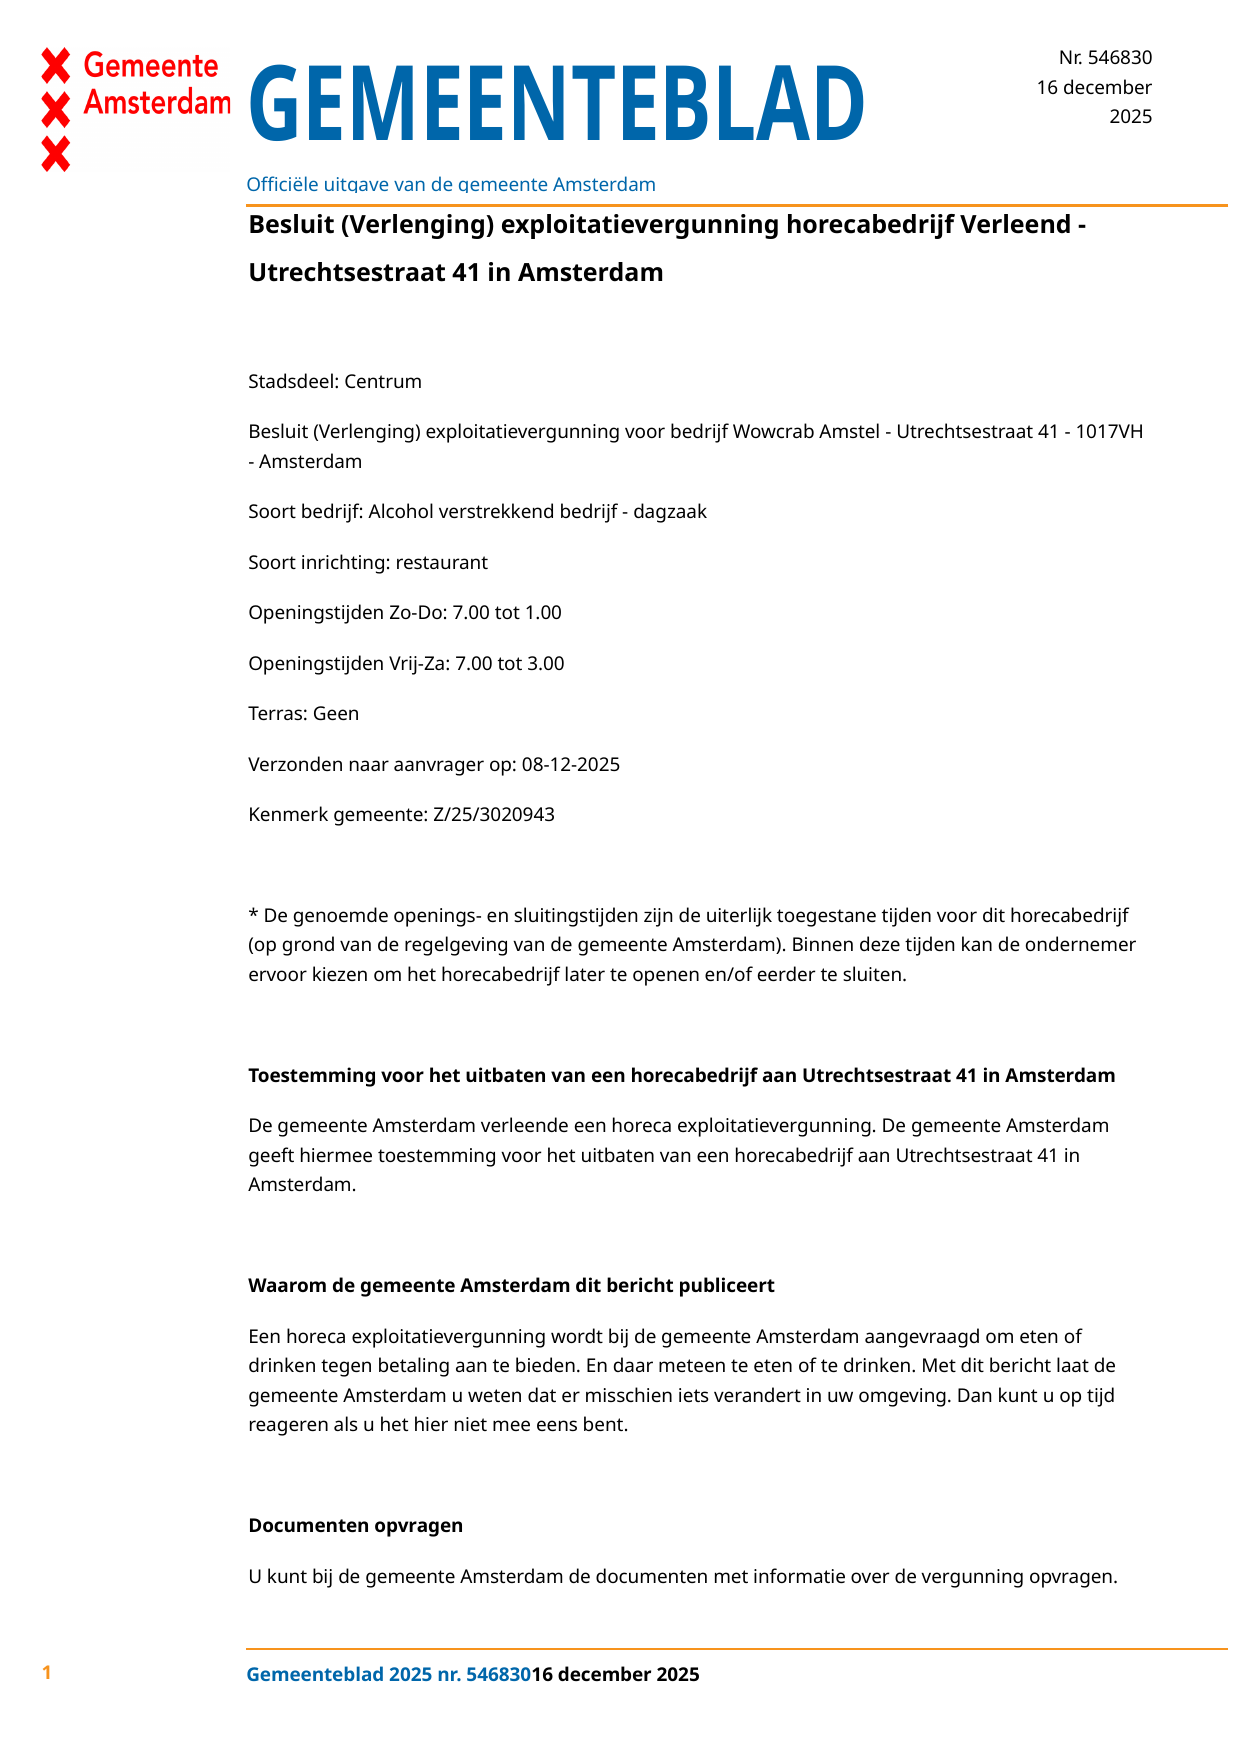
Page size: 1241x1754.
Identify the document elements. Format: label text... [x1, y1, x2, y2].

text Besluit (Verlenging) exploitatievergunning voor bedrijf Wowcrab Amstel - Utrechtsestraat 41 - 1017VH - Amsterdam [248, 419, 1152, 474]
text Besluit (Verlenging) exploitatievergunning horecabedrijf Verleend - Utrechtsestraat 41 in Amsterdam [248, 207, 1152, 288]
text Soort inrichting: restaurant [248, 549, 1152, 575]
text Soort bedrijf: Alcohol verstrekkend bedrijf - dagzaak [248, 499, 1152, 524]
text Openingstijden Zo-Do: 7.00 tot 1.00 [248, 599, 1152, 625]
text Waarom de gemeente Amsterdam dit bericht publiceert [248, 1272, 1152, 1298]
text Stadsdeel: Centrum [248, 368, 1152, 394]
text Openingstijden Vrij-Za: 7.00 tot 3.00 [248, 650, 1152, 676]
text De gemeente Amsterdam verleende een horeca exploitatievergunning. De gemeente Amsterdam geeft hiermee toestemming voor het uitbaten van een horecabedrijf aan Utrechtsestraat 41 in Amsterdam. [248, 1112, 1152, 1197]
text Documenten opvragen [248, 1512, 1152, 1538]
text Een horeca exploitatievergunning wordt bij de gemeente Amsterdam aangevraagd om eten of drinken tegen betaling aan te bieden. En daar meteen te eten of te drinken. Met dit bericht laat de gemeente Amsterdam u weten dat er misschien iets verandert in uw omgeving. Dan kunt u op tijd reageren als u het hier niet mee eens bent. [248, 1323, 1152, 1437]
text * De genoemde openings- en sluitingstijden zijn de uiterlijk toegestane tijden voor dit horecabedrijf (op grond van de regelgeving van de gemeente Amsterdam). Binnen deze tijden kan de ondernemer ervoor kiezen om het horecabedrijf later te openen en/of eerder te sluiten. [248, 902, 1152, 987]
text U kunt bij de gemeente Amsterdam de documenten met informatie over de vergunning opvragen. [248, 1563, 1152, 1589]
text Kenmerk gemeente: Z/25/3020943 [248, 801, 1152, 827]
text Toestemming voor het uitbaten van een horecabedrijf aan Utrechtsestraat 41 in Amsterdam [248, 1062, 1152, 1088]
picture [41, 47, 231, 172]
text Verzonden naar aanvrager op: 08-12-2025 [248, 751, 1152, 777]
text Terras: Geen [248, 700, 1152, 726]
